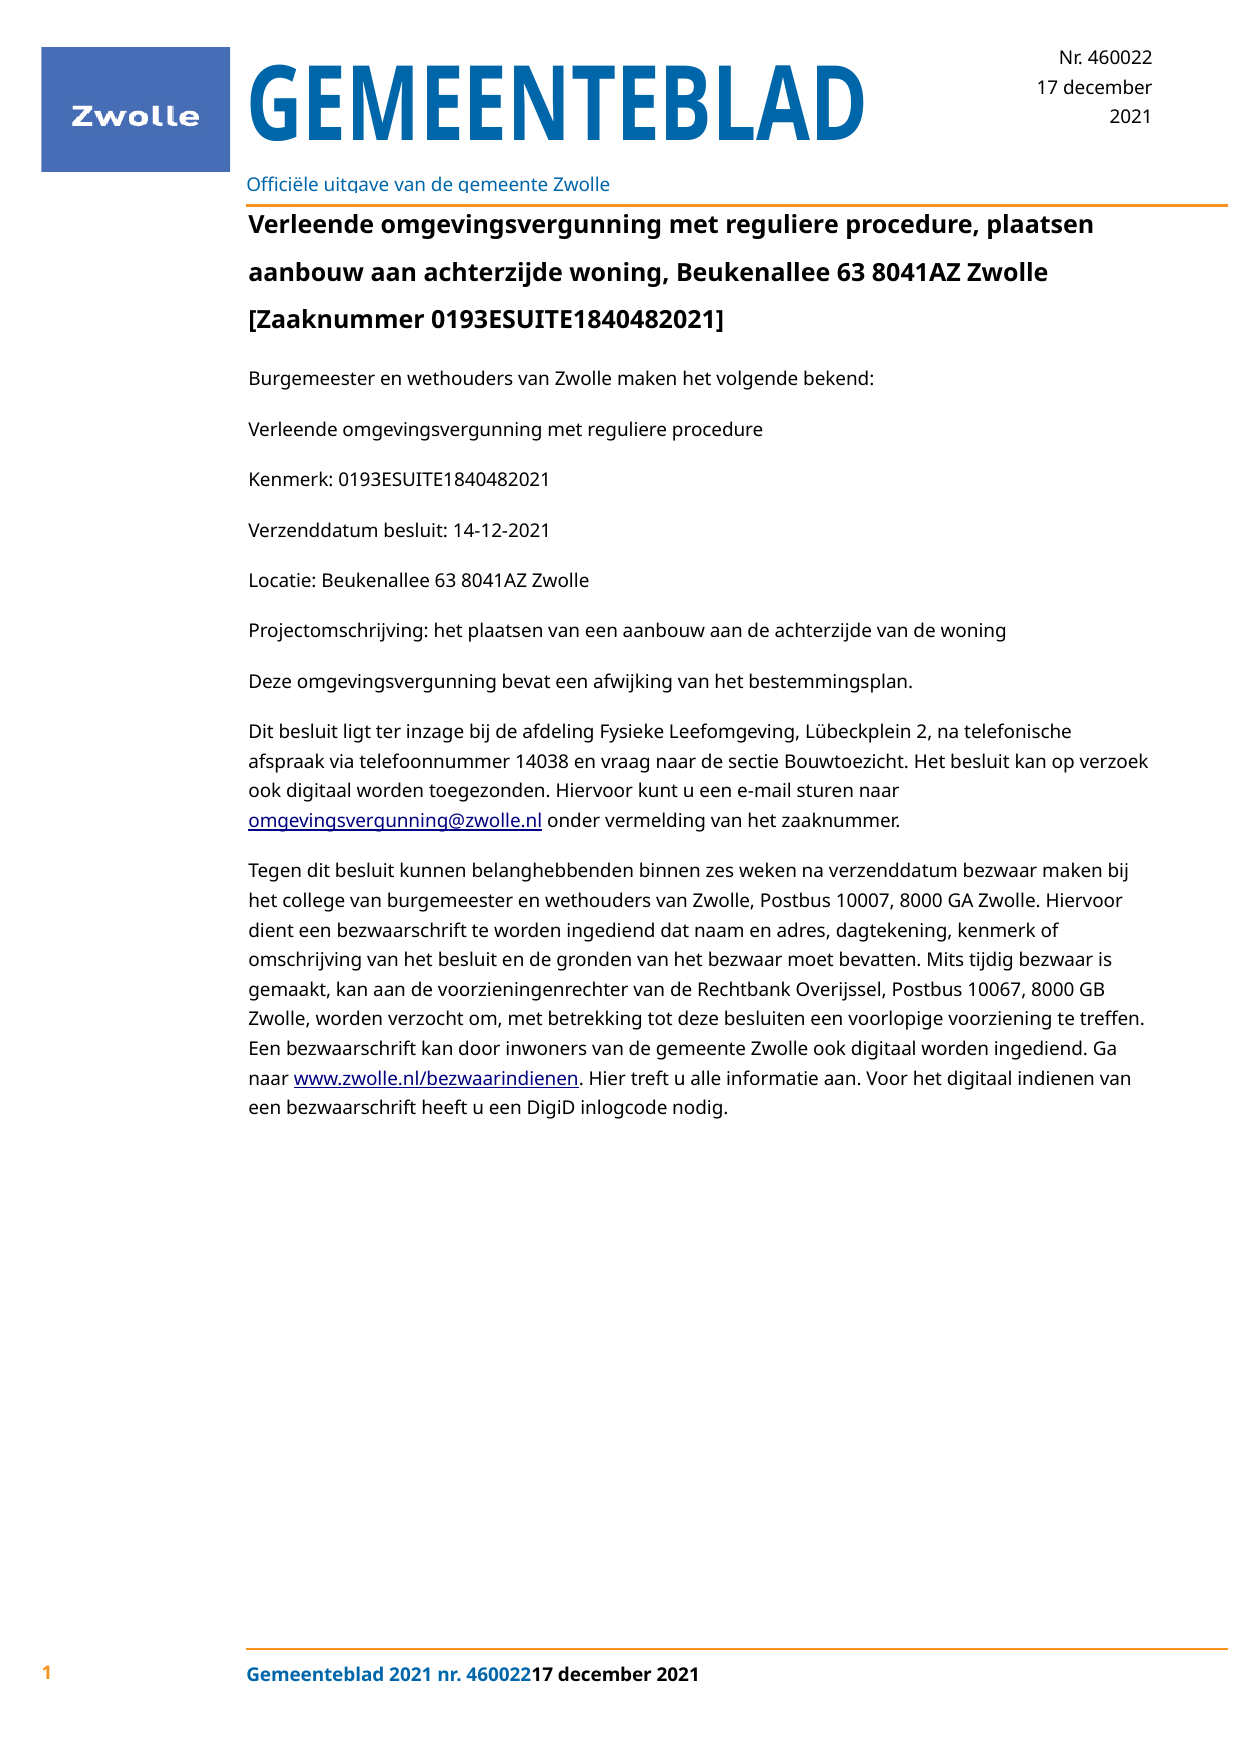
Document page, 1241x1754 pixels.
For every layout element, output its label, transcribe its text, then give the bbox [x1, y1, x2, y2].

text Burgemeester en wethouders van Zwolle maken het volgende bekend: [248, 366, 1152, 391]
text Tegen dit besluit kunnen belanghebbenden binnen zes weken na verzenddatum bezwaar maken bij het college van burgemeester en wethouders van Zwolle, Postbus 10007, 8000 GA Zwolle. Hiervoor dient een bezwaarschrift te worden ingediend dat naam en adres, dagtekening, kenmerk of omschrijving van het besluit en de gronden van het bezwaar moet bevatten. Mits tijdig bezwaar is gemaakt, kan aan de voorzieningenrechter van de Rechtbank Overijssel, Postbus 10067, 8000 GB Zwolle, worden verzocht om, met betrekking tot deze besluiten een voorlopige voorziening te treffen. Een bezwaarschrift kan door inwoners van de gemeente Zwolle ook digitaal worden ingediend. Ga naar www.zwolle.nl/bezwaarindienen. Hier treft u alle informatie aan. Voor het digitaal indienen van een bezwaarschrift heeft u een DigiD inlogcode nodig. [248, 858, 1152, 1120]
text Locatie: Beukenallee 63 8041AZ Zwolle [248, 567, 1152, 593]
picture [41, 47, 231, 172]
text Verleende omgevingsvergunning met reguliere procedure [248, 416, 1152, 442]
text Verleende omgevingsvergunning met reguliere procedure, plaatsen aanbouw aan achterzijde woning, Beukenallee 63 8041AZ Zwolle [Zaaknummer 0193ESUITE1840482021] [248, 207, 1152, 336]
text Dit besluit ligt ter inzage bij de afdeling Fysieke Leefomgeving, Lübeckplein 2, na telefonische afspraak via telefoonnummer 14038 en vraag naar de sectie Bouwtoezicht. Het besluit kan op verzoek ook digitaal worden toegezonden. Hiervoor kunt u een e-mail sturen naar omgevingsvergunning@zwolle.nl onder vermelding van het zaaknummer. [248, 718, 1152, 833]
text Kenmerk: 0193ESUITE1840482021 [248, 466, 1152, 492]
text Verzenddatum besluit: 14-12-2021 [248, 517, 1152, 542]
text Deze omgevingsvergunning bevat een afwijking van het bestemmingsplan. [248, 668, 1152, 694]
text Projectomschrijving: het plaatsen van een aanbouw aan de achterzijde van de woning [248, 618, 1152, 643]
